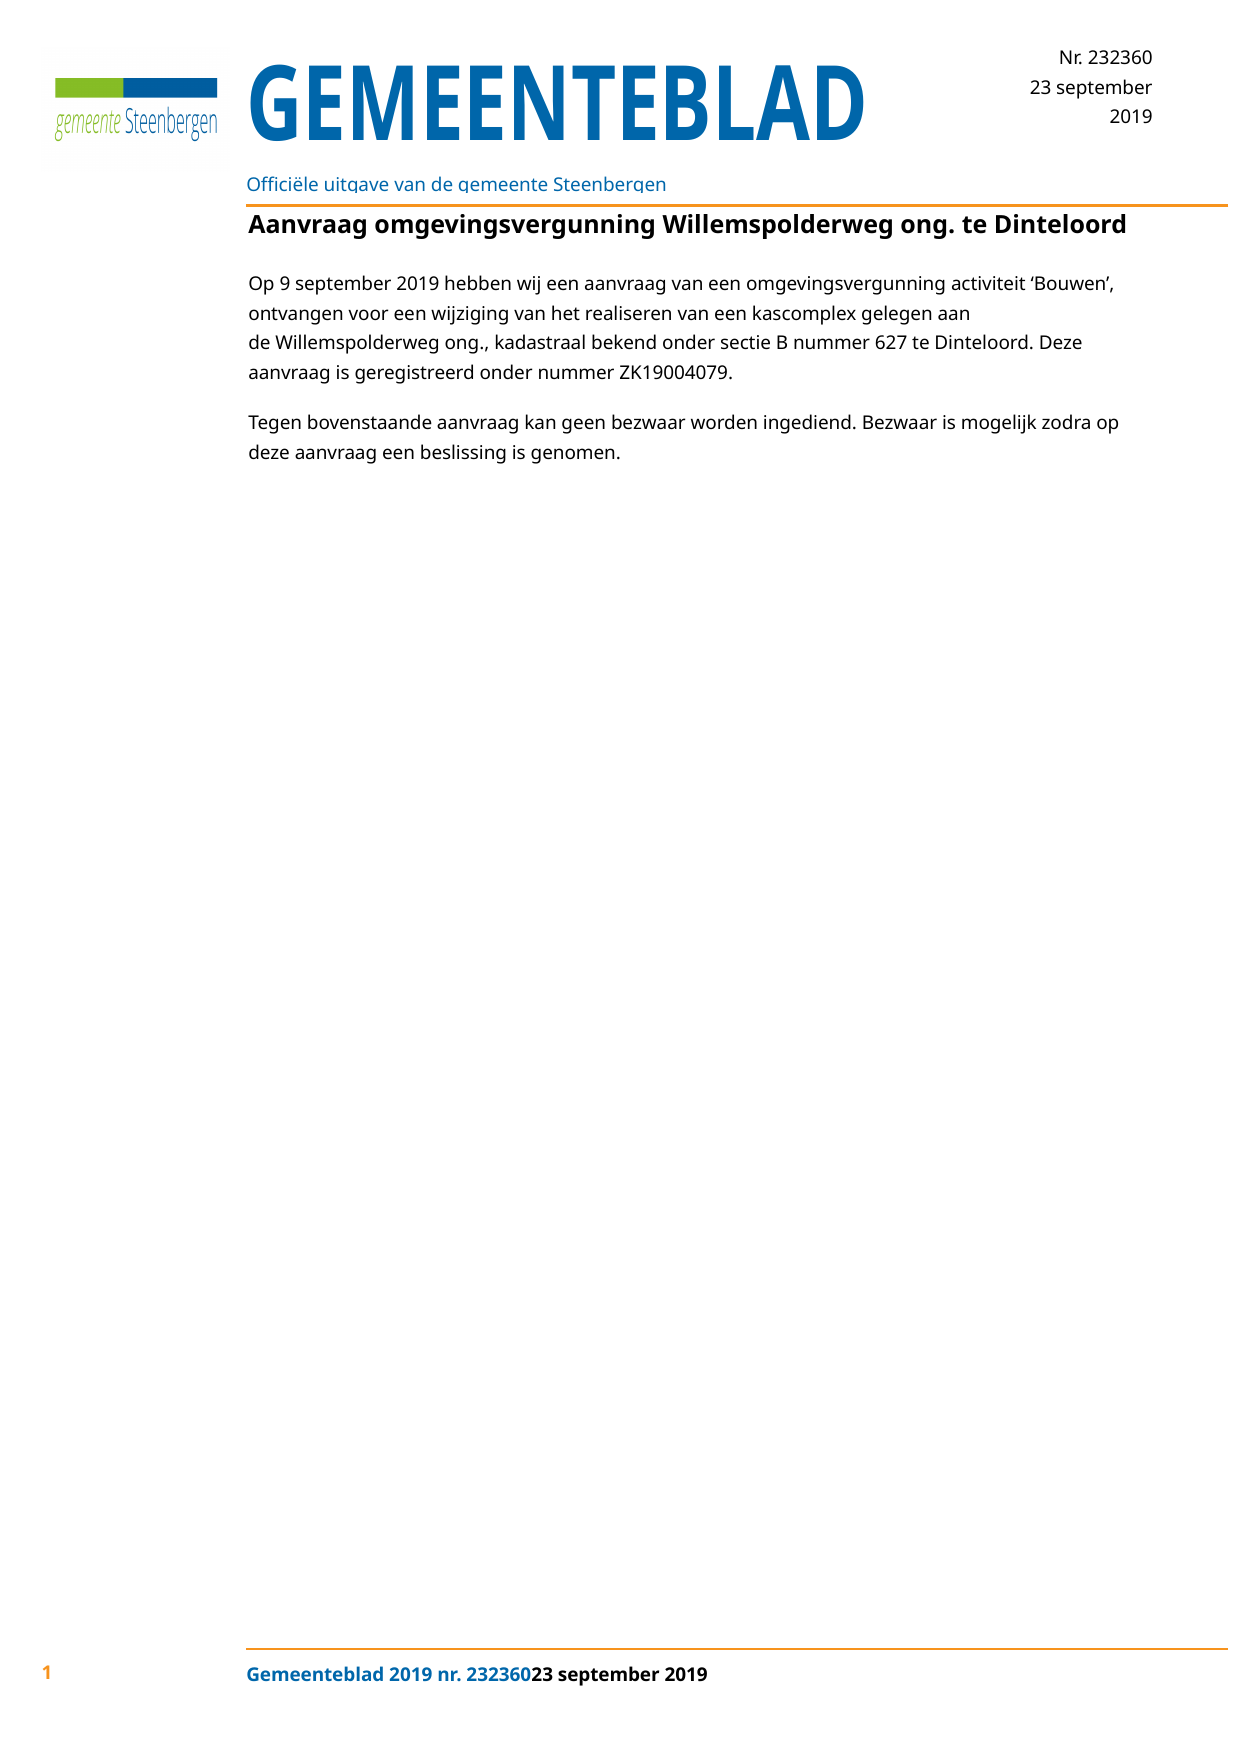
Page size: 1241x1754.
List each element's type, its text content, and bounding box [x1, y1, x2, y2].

text Aanvraag omgevingsvergunning Willemspolderweg ong. te Dinteloord [248, 207, 1152, 241]
picture [41, 47, 231, 172]
text Tegen bovenstaande aanvraag kan geen bezwaar worden ingediend. Bezwaar is mogelijk zodra op deze aanvraag een beslissing is genomen. [248, 409, 1152, 465]
text Op 9 september 2019 hebben wij een aanvraag van een omgevingsvergunning activiteit ‘Bouwen’, ontvangen voor een wijziging van het realiseren van een kascomplex gelegen aan de Willemspolderweg ong., kadastraal bekend onder sectie B nummer 627 te Dinteloord. Deze aanvraag is geregistreerd onder nummer ZK19004079. [248, 270, 1152, 385]
